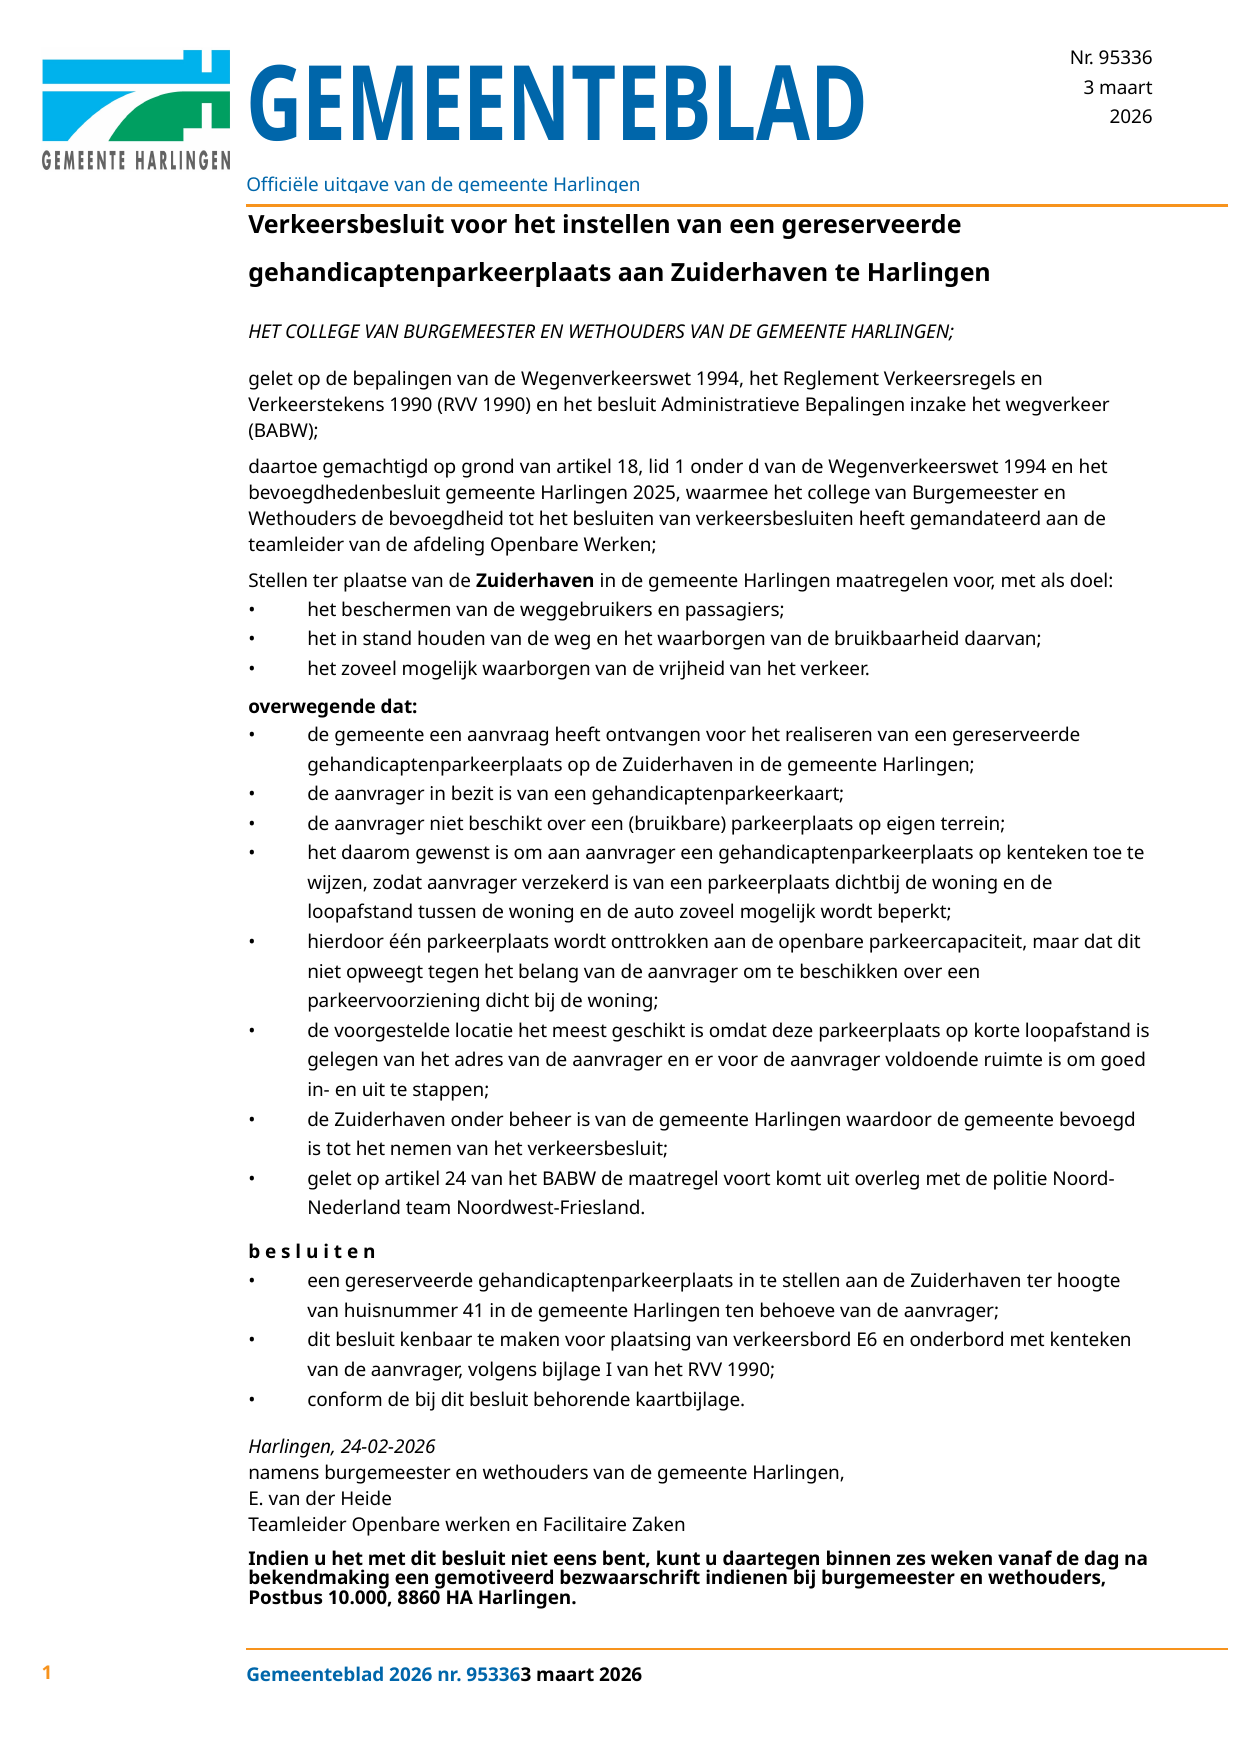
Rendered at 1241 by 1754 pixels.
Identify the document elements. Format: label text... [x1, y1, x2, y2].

list het zoveel mogelijk waarborgen van de vrijheid van het verkeer. [248, 655, 1152, 681]
list hierdoor één parkeerplaats wordt onttrokken aan de openbare parkeercapaciteit, maar dat dit niet opweegt tegen het belang van de aanvrager om te beschikken over een parkeervoorziening dicht bij de woning; [248, 928, 1152, 1013]
text Stellen ter plaatse van de Zuiderhaven in de gemeente Harlingen maatregelen voor, met als doel: [248, 567, 1152, 593]
text Harlingen, 24-02-2026 [248, 1433, 1152, 1459]
list een gereserveerde gehandicaptenparkeerplaats in te stellen aan de Zuiderhaven ter hoogte van huisnummer 41 in de gemeente Harlingen ten behoeve van de aanvrager; [248, 1267, 1152, 1323]
text daartoe gemachtigd op grond van artikel 18, lid 1 onder d van de Wegenverkeerswet 1994 en het bevoegdhedenbesluit gemeente Harlingen 2025, waarmee het college van Burgemeester en Wethouders de bevoegdheid tot het besluiten van verkeersbesluiten heeft gemandateerd aan de teamleider van de afdeling Openbare Werken; [248, 454, 1152, 557]
list de aanvrager niet beschikt over een (bruikbare) parkeerplaats op eigen terrein; [248, 810, 1152, 836]
text Indien u het met dit besluit niet eens bent, kunt u daartegen binnen zes weken vanaf de dag na bekendmaking een gemotiveerd bezwaarschrift indienen bij burgemeester en wethouders, Postbus 10.000, 8860 HA Harlingen. [248, 1550, 1152, 1608]
text E. van der Heide [248, 1485, 1152, 1511]
list de aanvrager in bezit is van een gehandicaptenparkeerkaart; [248, 780, 1152, 806]
text HET COLLEGE VAN BURGEMEESTER EN WETHOUDERS VAN DE GEMEENTE HARLINGEN; [248, 318, 1152, 344]
text namens burgemeester en wethouders van de gemeente Harlingen, [248, 1459, 1152, 1485]
list de gemeente een aanvraag heeft ontvangen voor het realiseren van een gereserveerde gehandicaptenparkeerplaats op de Zuiderhaven in de gemeente Harlingen; [248, 721, 1152, 777]
text Verkeersbesluit voor het instellen van een gereserveerde gehandicaptenparkeerplaats aan Zuiderhaven te Harlingen [248, 207, 1152, 288]
text Teamleider Openbare werken en Facilitaire Zaken [248, 1511, 1152, 1536]
text b e s l u i t e n [248, 1238, 1152, 1263]
list de voorgestelde locatie het meest geschikt is omdat deze parkeerplaats op korte loopafstand is gelegen van het adres van de aanvrager en er voor de aanvrager voldoende ruimte is om goed in- en uit te stappen; [248, 1017, 1152, 1102]
text gelet op de bepalingen van de Wegenverkeerswet 1994, het Reglement Verkeersregels en Verkeerstekens 1990 (RVV 1990) en het besluit Administratieve Bepalingen inzake het wegverkeer (BABW); [248, 366, 1152, 443]
list gelet op artikel 24 van het BABW de maatregel voort komt uit overleg met de politie Noord-Nederland team Noordwest-Friesland. [248, 1165, 1152, 1220]
list dit besluit kenbaar te maken voor plaatsing van verkeersbord E6 en onderbord met kenteken van de aanvrager, volgens bijlage I van het RVV 1990; [248, 1327, 1152, 1382]
list het beschermen van de weggebruikers en passagiers; [248, 596, 1152, 622]
list de Zuiderhaven onder beheer is van de gemeente Harlingen waardoor de gemeente bevoegd is tot het nemen van het verkeersbesluit; [248, 1106, 1152, 1161]
list het daarom gewenst is om aan aanvrager een gehandicaptenparkeerplaats op kenteken toe te wijzen, zodat aanvrager verzekerd is van een parkeerplaats dichtbij de woning en de loopafstand tussen de woning en de auto zoveel mogelijk wordt beperkt; [248, 839, 1152, 924]
list conform de bij dit besluit behorende kaartbijlage. [248, 1386, 1152, 1411]
text overwegende dat: [248, 693, 1152, 719]
picture [41, 47, 231, 172]
list het in stand houden van de weg en het waarborgen van de bruikbaarheid daarvan; [248, 625, 1152, 651]
